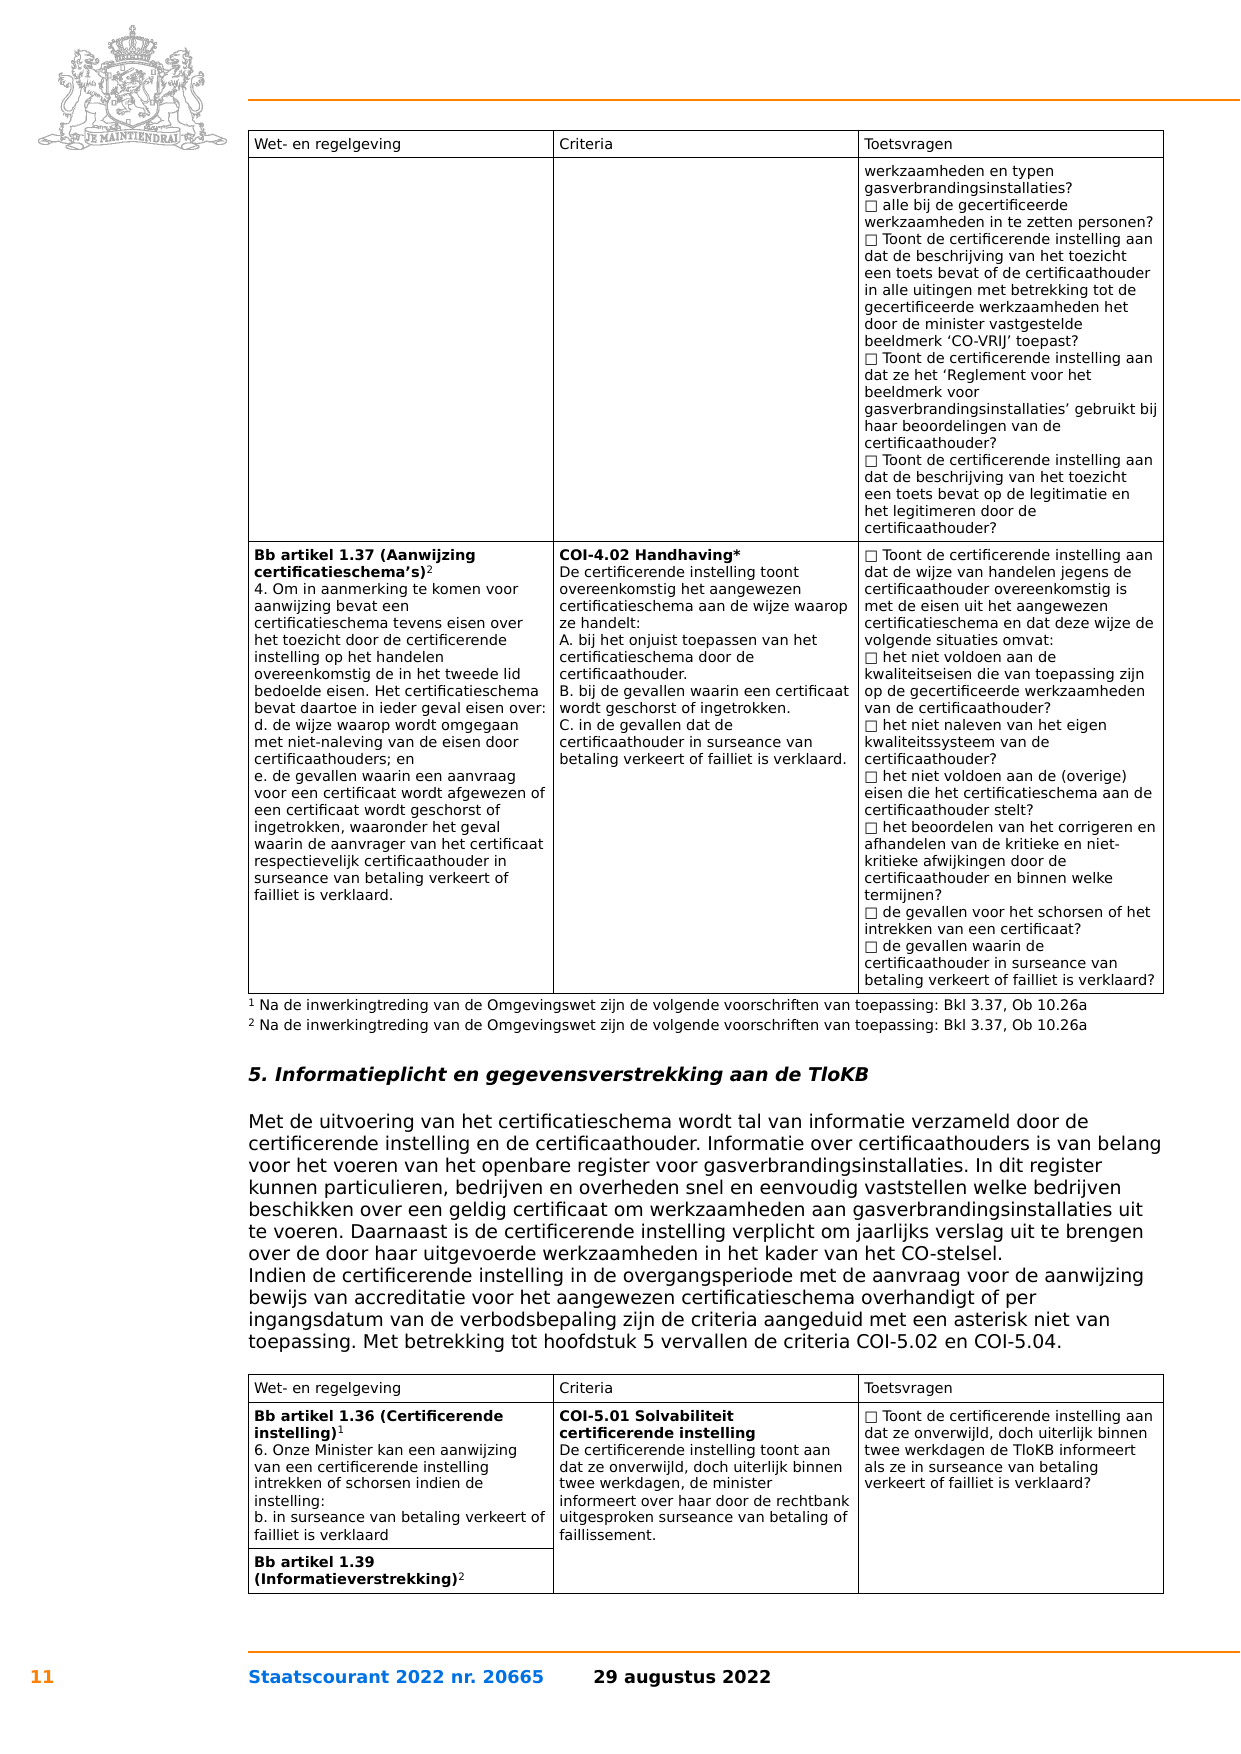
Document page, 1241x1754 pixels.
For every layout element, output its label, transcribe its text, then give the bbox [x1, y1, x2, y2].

table_cell COI-4.02 Handhaving* De certificerende instelling toont overeenkomstig het aangewezen certificatieschema aan de wijze waarop ze handelt: A. bij het onjuist toepassen van het certificatieschema door de certificaathouder. B. bij de gevallen waarin een certificaat wordt geschorst of ingetrokken. C. in de gevallen dat de certificaathouder in surseance van betaling verkeert of failliet is verklaard. [554, 542, 858, 993]
table_header Wet- en regelgeving [249, 131, 553, 157]
table_cell □ Toont de certificerende instelling aan dat ze onverwijld, doch uiterlijk binnen twee werkdagen de TloKB informeert als ze in surseance van betaling verkeert of failliet is verklaard? [859, 1403, 1163, 1592]
table_cell [554, 158, 858, 541]
table_cell werkzaamheden en typen gasverbrandingsinstallaties? □ alle bij de gecertificeerde werkzaamheden in te zetten personen? □ Toont de certificerende instelling aan dat de beschrijving van het toezicht een toets bevat of de certificaathouder in alle uitingen met betrekking tot de gecertificeerde werkzaamheden het door de minister vastgestelde beeldmerk ‘CO-VRIJ’ toepast? □ Toont de certificerende instelling aan dat ze het ‘Reglement voor het beeldmerk voor gasverbrandingsinstallaties’ gebruikt bij haar beoordelingen van de certificaathouder? □ Toont de certificerende instelling aan dat de beschrijving van het toezicht een toets bevat op de legitimatie en het legitimeren door de certificaathouder? [859, 158, 1163, 541]
table_cell [249, 158, 553, 541]
picture [38, 25, 227, 150]
table_cell Bb artikel 1.37 (Aanwijzing certificatieschema’s)2 4. Om in aanmerking te komen voor aanwijzing bevat een certificatieschema tevens eisen over het toezicht door de certificerende instelling op het handelen overeenkomstig de in het tweede lid bedoelde eisen. Het certificatieschema bevat daartoe in ieder geval eisen over: d. de wijze waarop wordt omgegaan met niet-naleving van de eisen door certificaathouders; en e. de gevallen waarin een aanvraag voor een certificaat wordt afgewezen of een certificaat wordt geschorst of ingetrokken, waaronder het geval waarin de aanvrager van het certificaat respectievelijk certificaathouder in surseance van betaling verkeert of failliet is verklaard. [249, 542, 553, 993]
table_cell Bb artikel 1.36 (Certificerende instelling)1 6. Onze Minister kan een aanwijzing van een certificerende instelling intrekken of schorsen indien de instelling: b. in surseance van betaling verkeert of failliet is verklaard [249, 1403, 553, 1548]
text Met de uitvoering van het certificatieschema wordt tal van informatie verzameld door de certificerende instelling en de certificaathouder. Informatie over certificaathouders is van belang voor het voeren van het openbare register voor gasverbrandingsinstallaties. In dit register kunnen particulieren, bedrijven en overheden snel en eenvoudig vaststellen welke bedrijven beschikken over een geldig certificaat om werkzaamheden aan gasverbrandingsinstallaties uit te voeren. Daarnaast is de certificerende instelling verplicht om jaarlijks verslag uit te brengen over de door haar uitgevoerde werkzaamheden in het kader van het CO-stelsel. [248, 1111, 1163, 1264]
table_cell Bb artikel 1.39 (Informatieverstrekking)2 [249, 1549, 553, 1592]
table_header Criteria [554, 1375, 858, 1402]
table_cell COI-5.01 Solvabiliteit certificerende instelling De certificerende instelling toont aan dat ze onverwijld, doch uiterlijk binnen twee werkdagen, de minister informeert over haar door de rechtbank uitgesproken surseance van betaling of faillissement. [554, 1403, 858, 1592]
table_cell □ Toont de certificerende instelling aan dat de wijze van handelen jegens de certificaathouder overeenkomstig is met de eisen uit het aangewezen certificatieschema en dat deze wijze de volgende situaties omvat: □ het niet voldoen aan de kwaliteitseisen die van toepassing zijn op de gecertificeerde werkzaamheden van de certificaathouder? □ het niet naleven van het eigen kwaliteitssysteem van de certificaathouder? □ het niet voldoen aan de (overige) eisen die het certificatieschema aan de certificaathouder stelt? □ het beoordelen van het corrigeren en afhandelen van de kritieke en niet-kritieke afwijkingen door de certificaathouder en binnen welke termijnen? □ de gevallen voor het schorsen of het intrekken van een certificaat? □ de gevallen waarin de certificaathouder in surseance van betaling verkeert of failliet is verklaard? [859, 542, 1163, 993]
table_cell 1 Na de inwerkingtreding van de Omgevingswet zijn de volgende voorschriften van toepassing: Bkl 3.37, Ob 10.26a 2 Na de inwerkingtreding van de Omgevingswet zijn de volgende voorschriften van toepassing: Bkl 3.37, Ob 10.26a [248, 994, 1163, 1034]
subtitle 5. Informatieplicht en gegevensverstrekking aan de TloKB [248, 1064, 1163, 1086]
table_header Wet- en regelgeving [249, 1375, 553, 1402]
table_header Toetsvragen [859, 131, 1163, 157]
table_header Toetsvragen [859, 1375, 1163, 1402]
table_header Criteria [554, 131, 858, 157]
text Indien de certificerende instelling in de overgangsperiode met de aanvraag voor de aanwijzing bewijs van accreditatie voor het aangewezen certificatieschema overhandigt of per ingangsdatum van de verbodsbepaling zijn de criteria aangeduid met een asterisk niet van toepassing. Met betrekking tot hoofdstuk 5 vervallen de criteria COI-5.02 en COI-5.04. [248, 1264, 1163, 1352]
